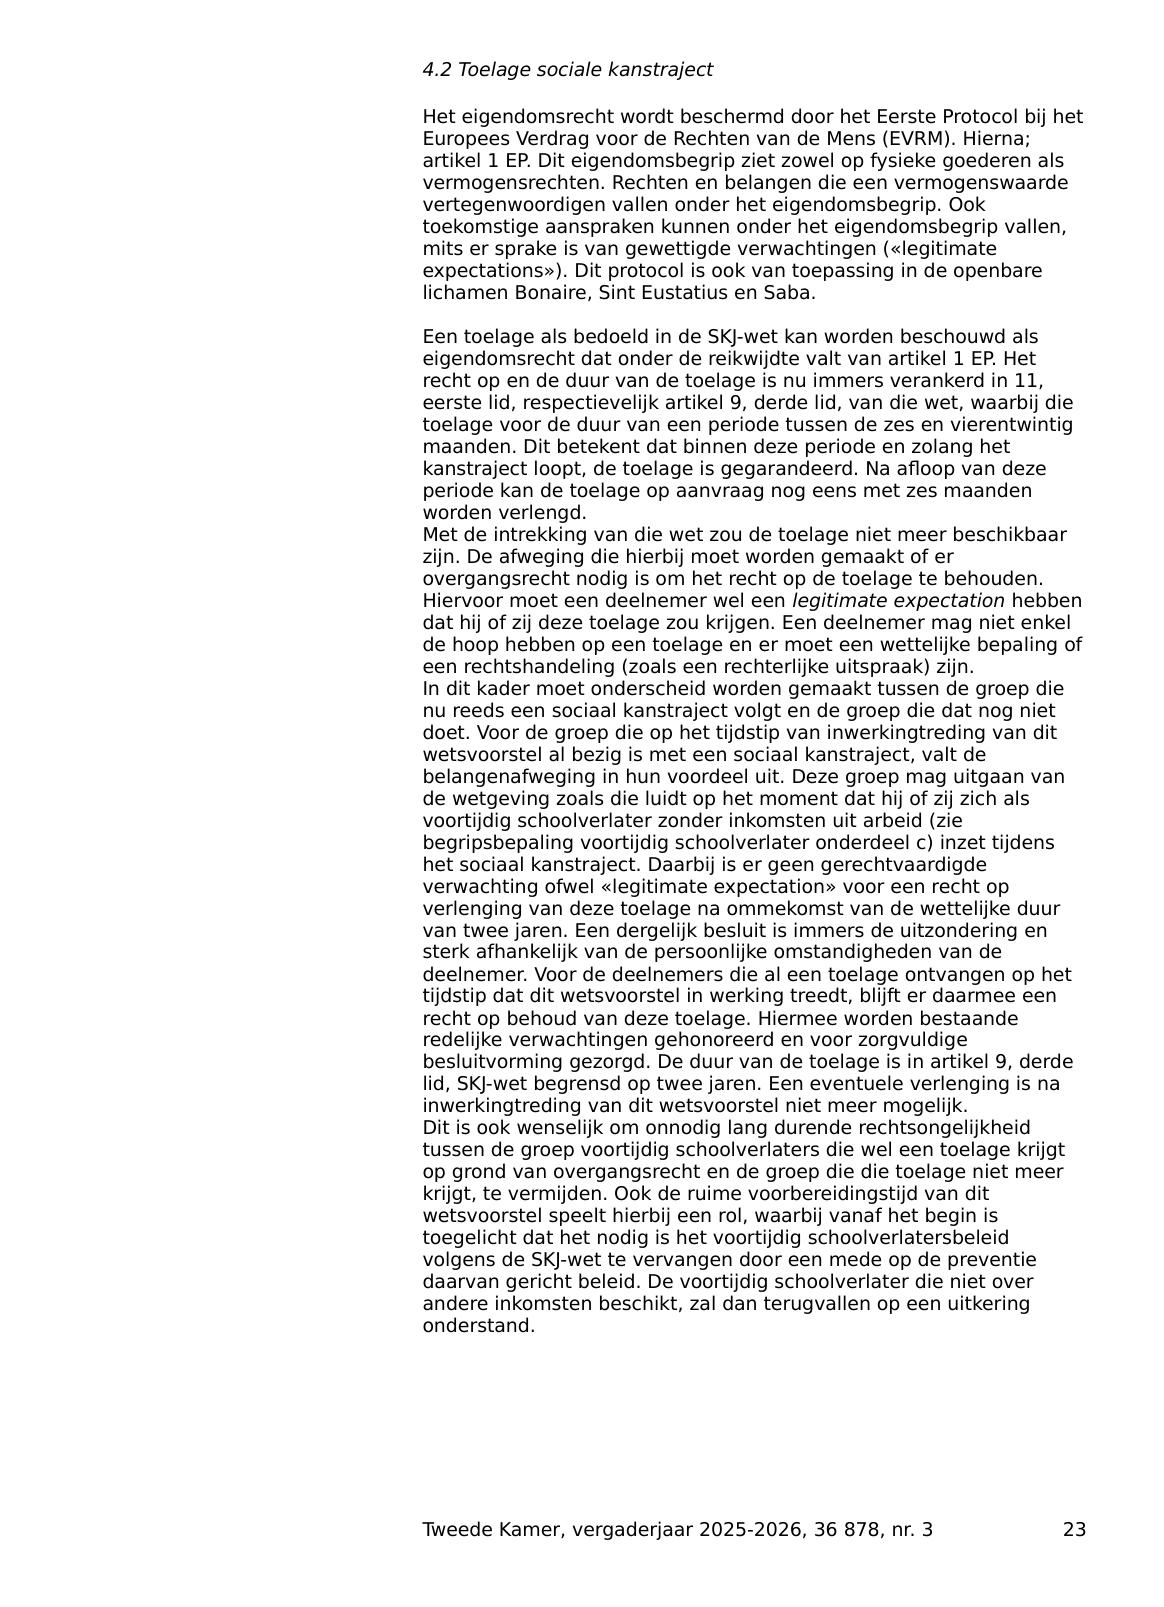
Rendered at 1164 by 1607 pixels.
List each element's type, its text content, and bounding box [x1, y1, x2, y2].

text Met de intrekking van die wet zou de toelage niet meer beschikbaar zijn. De afweging die hierbij moet worden gemaakt of er overgangsrecht nodig is om het recht op de toelage te behouden. Hiervoor moet een deelnemer wel een legitimate expectation hebben dat hij of zij deze toelage zou krijgen. Een deelnemer mag niet enkel de hoop hebben op een toelage en er moet een wettelijke bepaling of een rechtshandeling (zoals een rechterlijke uitspraak) zijn. [422, 524, 1087, 678]
text Een toelage als bedoeld in de SKJ-wet kan worden beschouwd als eigendomsrecht dat onder de reikwijdte valt van artikel 1 EP. Het recht op en de duur van de toelage is nu immers verankerd in 11, eerste lid, respectievelijk artikel 9, derde lid, van die wet, waarbij die toelage voor de duur van een periode tussen de zes en vierentwintig maanden. Dit betekent dat binnen deze periode en zolang het kanstraject loopt, de toelage is gegarandeerd. Na afloop van deze periode kan de toelage op aanvraag nog eens met zes maanden worden verlengd. [422, 326, 1087, 524]
text Dit is ook wenselijk om onnodig lang durende rechtsongelijkheid tussen de groep voortijdig schoolverlaters die wel een toelage krijgt op grond van overgangsrecht en de groep die die toelage niet meer krijgt, te vermijden. Ook de ruime voorbereidingstijd van dit wetsvoorstel speelt hierbij een rol, waarbij vanaf het begin is toegelicht dat het nodig is het voortijdig schoolverlatersbeleid volgens de SKJ-wet te vervangen door een mede op de preventie daarvan gericht beleid. De voortijdig schoolverlater die niet over andere inkomsten beschikt, zal dan terugvallen op een uitkering onderstand. [422, 1117, 1087, 1337]
subtitle 4.2 Toelage sociale kanstraject [422, 59, 1087, 81]
text Het eigendomsrecht wordt beschermd door het Eerste Protocol bij het Europees Verdrag voor de Rechten van de Mens (EVRM). Hierna; artikel 1 EP. Dit eigendomsbegrip ziet zowel op fysieke goederen als vermogensrechten. Rechten en belangen die een vermogenswaarde vertegenwoordigen vallen onder het eigendomsbegrip. Ook toekomstige aanspraken kunnen onder het eigendomsbegrip vallen, mits er sprake is van gewettigde verwachtingen («legitimate expectations»). Dit protocol is ook van toepassing in de openbare lichamen Bonaire, Sint Eustatius en Saba. [422, 106, 1087, 304]
text In dit kader moet onderscheid worden gemaakt tussen de groep die nu reeds een sociaal kanstraject volgt en de groep die dat nog niet doet. Voor de groep die op het tijdstip van inwerkingtreding van dit wetsvoorstel al bezig is met een sociaal kanstraject, valt de belangenafweging in hun voordeel uit. Deze groep mag uitgaan van de wetgeving zoals die luidt op het moment dat hij of zij zich als voortijdig schoolverlater zonder inkomsten uit arbeid (zie begripsbepaling voortijdig schoolverlater onderdeel c) inzet tijdens het sociaal kanstraject. Daarbij is er geen gerechtvaardigde verwachting ofwel «legitimate expectation» voor een recht op verlenging van deze toelage na ommekomst van de wettelijke duur van twee jaren. Een dergelijk besluit is immers de uitzondering en sterk afhankelijk van de persoonlijke omstandigheden van de deelnemer. Voor de deelnemers die al een toelage ontvangen op het tijdstip dat dit wetsvoorstel in werking treedt, blijft er daarmee een recht op behoud van deze toelage. Hiermee worden bestaande redelijke verwachtingen gehonoreerd en voor zorgvuldige besluitvorming gezorgd. De duur van de toelage is in artikel 9, derde lid, SKJ-wet begrensd op twee jaren. Een eventuele verlenging is na inwerkingtreding van dit wetsvoorstel niet meer mogelijk. [422, 678, 1087, 1117]
